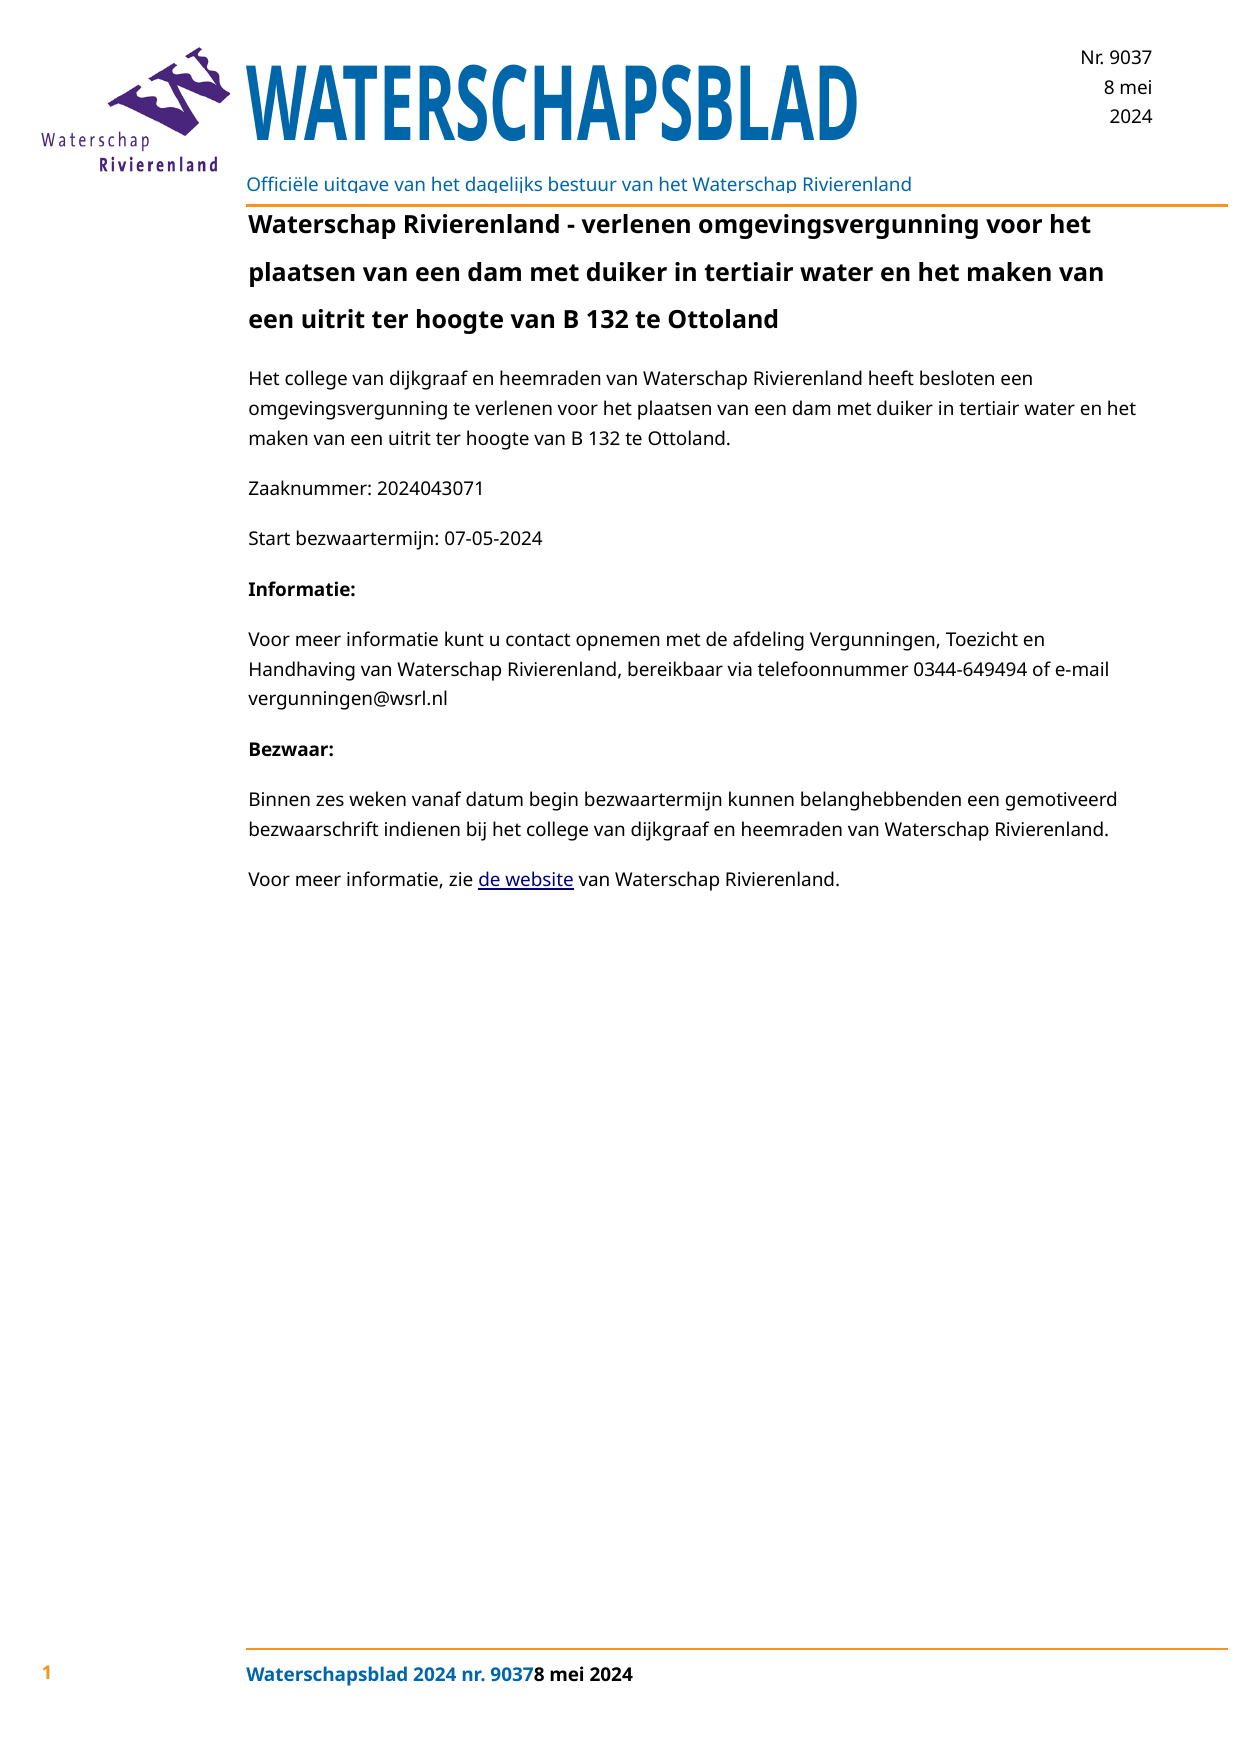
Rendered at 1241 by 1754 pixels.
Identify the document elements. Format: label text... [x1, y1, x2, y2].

text Start bezwaartermijn: 07-05-2024 [248, 526, 1152, 551]
picture [41, 47, 231, 172]
text Voor meer informatie kunt u contact opnemen met de afdeling Vergunningen, Toezicht en Handhaving van Waterschap Rivierenland, bereikbaar via telefoonnummer 0344-649494 of e-mail vergunningen@wsrl.nl [248, 626, 1152, 711]
text Bezwaar: [248, 736, 1152, 762]
text Waterschap Rivierenland - verlenen omgevingsvergunning voor het plaatsen van een dam met duiker in tertiair water en het maken van een uitrit ter hoogte van B 132 te Ottoland [248, 207, 1152, 336]
text Zaaknummer: 2024043071 [248, 475, 1152, 501]
text Informatie: [248, 576, 1152, 602]
text Voor meer informatie, zie de website van Waterschap Rivierenland. [248, 866, 1152, 892]
text Het college van dijkgraaf en heemraden van Waterschap Rivierenland heeft besloten een omgevingsvergunning te verlenen voor het plaatsen van een dam met duiker in tertiair water en het maken van een uitrit ter hoogte van B 132 te Ottoland. [248, 366, 1152, 450]
text Binnen zes weken vanaf datum begin bezwaartermijn kunnen belanghebbenden een gemotiveerd bezwaarschrift indienen bij het college van dijkgraaf en heemraden van Waterschap Rivierenland. [248, 786, 1152, 842]
